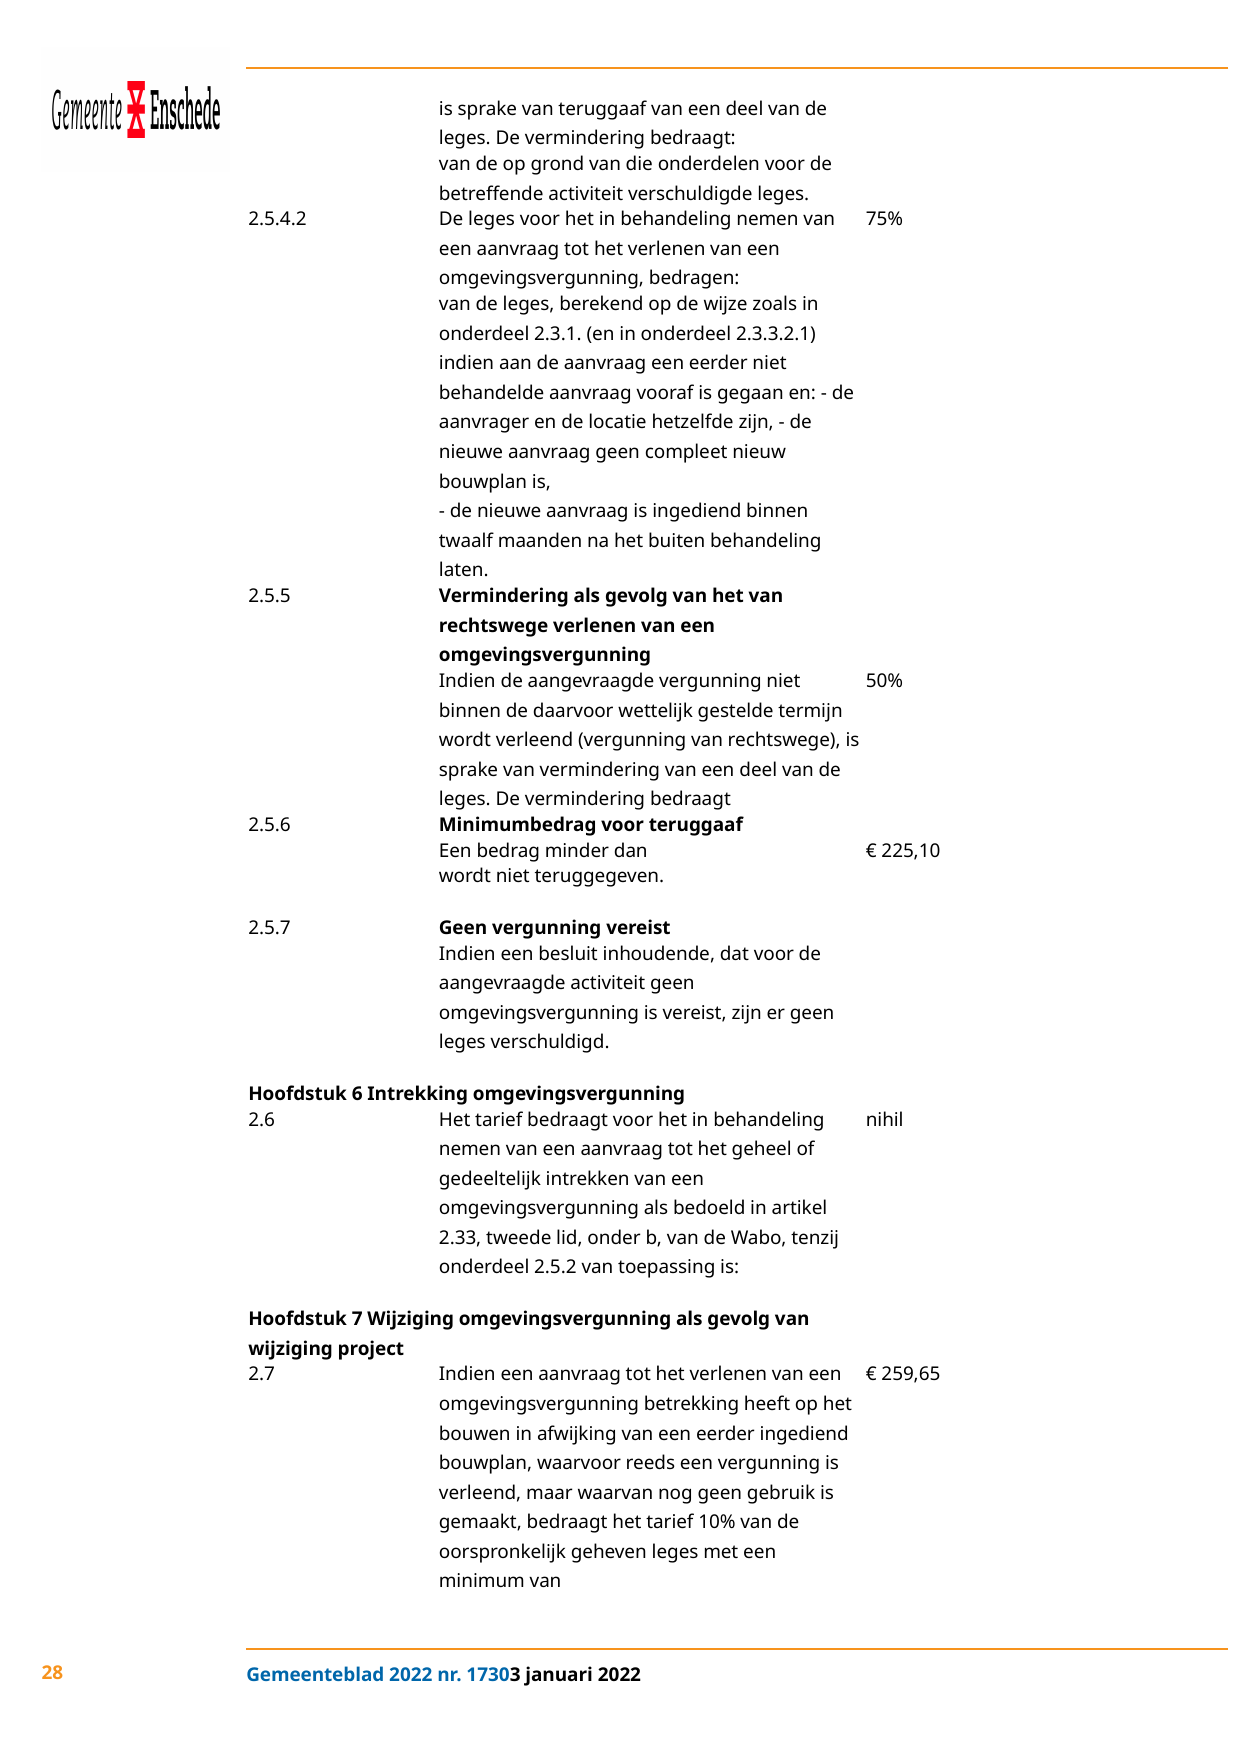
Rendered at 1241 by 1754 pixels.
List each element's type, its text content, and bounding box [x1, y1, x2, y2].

table_cell [248, 290, 439, 582]
table_cell [248, 95, 439, 150]
table_cell van de leges, berekend op de wijze zoals in onderdeel 2.3.1. (en in onderdeel 2.3.3.2.1) indien aan de aanvraag een eerder niet behandelde aanvraag vooraf is gegaan en: - de aanvrager en de locatie hetzelfde zijn, - de nieuwe aanvraag geen compleet nieuw bouwplan is, - de nieuwe aanvraag is ingediend binnen twaalf maanden na het buiten behandeling laten. [439, 290, 866, 582]
table_cell 50% [866, 667, 1152, 811]
table_cell [866, 1054, 1152, 1080]
table_cell 2.6 [248, 1106, 439, 1279]
table_cell [866, 95, 1152, 150]
table_cell [866, 1080, 1152, 1106]
table_cell [866, 940, 1152, 1054]
table_cell [439, 1280, 866, 1305]
table_cell [248, 940, 439, 1054]
table_cell [866, 582, 1152, 667]
table_cell Indien de aangevraagde vergunning niet binnen de daarvoor wettelijk gestelde termijn wordt verleend (vergunning van rechtswege), is sprake van vermindering van een deel van de leges. De vermindering bedraagt [439, 667, 866, 811]
table_cell [248, 1280, 439, 1305]
table_cell 75% [866, 205, 1152, 290]
table_cell [866, 1280, 1152, 1305]
table_cell Indien een aanvraag tot het verlenen van een omgevingsvergunning betrekking heeft op het bouwen in afwijking van een eerder ingediend bouwplan, waarvoor reeds een vergunning is verleend, maar waarvan nog geen gebruik is gemaakt, bedraagt het tarief 10% van de oorspronkelijk geheven leges met een minimum van [439, 1361, 866, 1593]
table_cell Het tarief bedraagt voor het in behandeling nemen van een aanvraag tot het geheel of gedeeltelijk intrekken van een omgevingsvergunning als bedoeld in artikel 2.33, tweede lid, onder b, van de Wabo, tenzij onderdeel 2.5.2 van toepassing is: [439, 1106, 866, 1279]
table_cell 2.7 [248, 1361, 439, 1593]
table_cell Vermindering als gevolg van het van rechtswege verlenen van een omgevingsvergunning [439, 582, 866, 667]
table_cell is sprake van teruggaaf van een deel van de leges. De vermindering bedraagt: [439, 95, 866, 150]
table_cell [248, 1054, 439, 1080]
table_cell nihil [866, 1106, 1152, 1279]
table_cell De leges voor het in behandeling nemen van een aanvraag tot het verlenen van een omgevingsvergunning, bedragen: [439, 205, 866, 290]
table_cell Hoofdstuk 7 Wijziging omgevingsvergunning als gevolg van wijziging project [248, 1305, 866, 1361]
table_cell [866, 863, 1152, 888]
table_cell [866, 889, 1152, 914]
table_cell [866, 150, 1152, 205]
table_cell [248, 837, 439, 863]
table_cell 2.5.5 [248, 582, 439, 667]
table_cell [439, 889, 866, 914]
table_cell [866, 1305, 1152, 1361]
table_cell [248, 150, 439, 205]
picture [41, 47, 231, 172]
table_cell Hoofdstuk 6 Intrekking omgevingsvergunning [248, 1080, 866, 1106]
table_cell [866, 914, 1152, 940]
table_cell [439, 1054, 866, 1080]
table_cell wordt niet teruggegeven. [439, 863, 866, 888]
table_cell Geen vergunning vereist [439, 914, 866, 940]
table_cell Een bedrag minder dan [439, 837, 866, 863]
table_cell [866, 811, 1152, 837]
table_cell [248, 889, 439, 914]
table_cell 2.5.4.2 [248, 205, 439, 290]
table_cell Indien een besluit inhoudende, dat voor de aangevraagde activiteit geen omgevingsvergunning is vereist, zijn er geen leges verschuldigd. [439, 940, 866, 1054]
table_cell Minimumbedrag voor teruggaaf [439, 811, 866, 837]
table_cell [866, 290, 1152, 582]
table_cell 2.5.7 [248, 914, 439, 940]
table_cell van de op grond van die onderdelen voor de betreffende activiteit verschuldigde leges. [439, 150, 866, 205]
table_cell € 225,10 [866, 837, 1152, 863]
table_cell [248, 667, 439, 811]
table_cell 2.5.6 [248, 811, 439, 837]
table_cell € 259,65 [866, 1361, 1152, 1593]
table_cell [248, 863, 439, 888]
